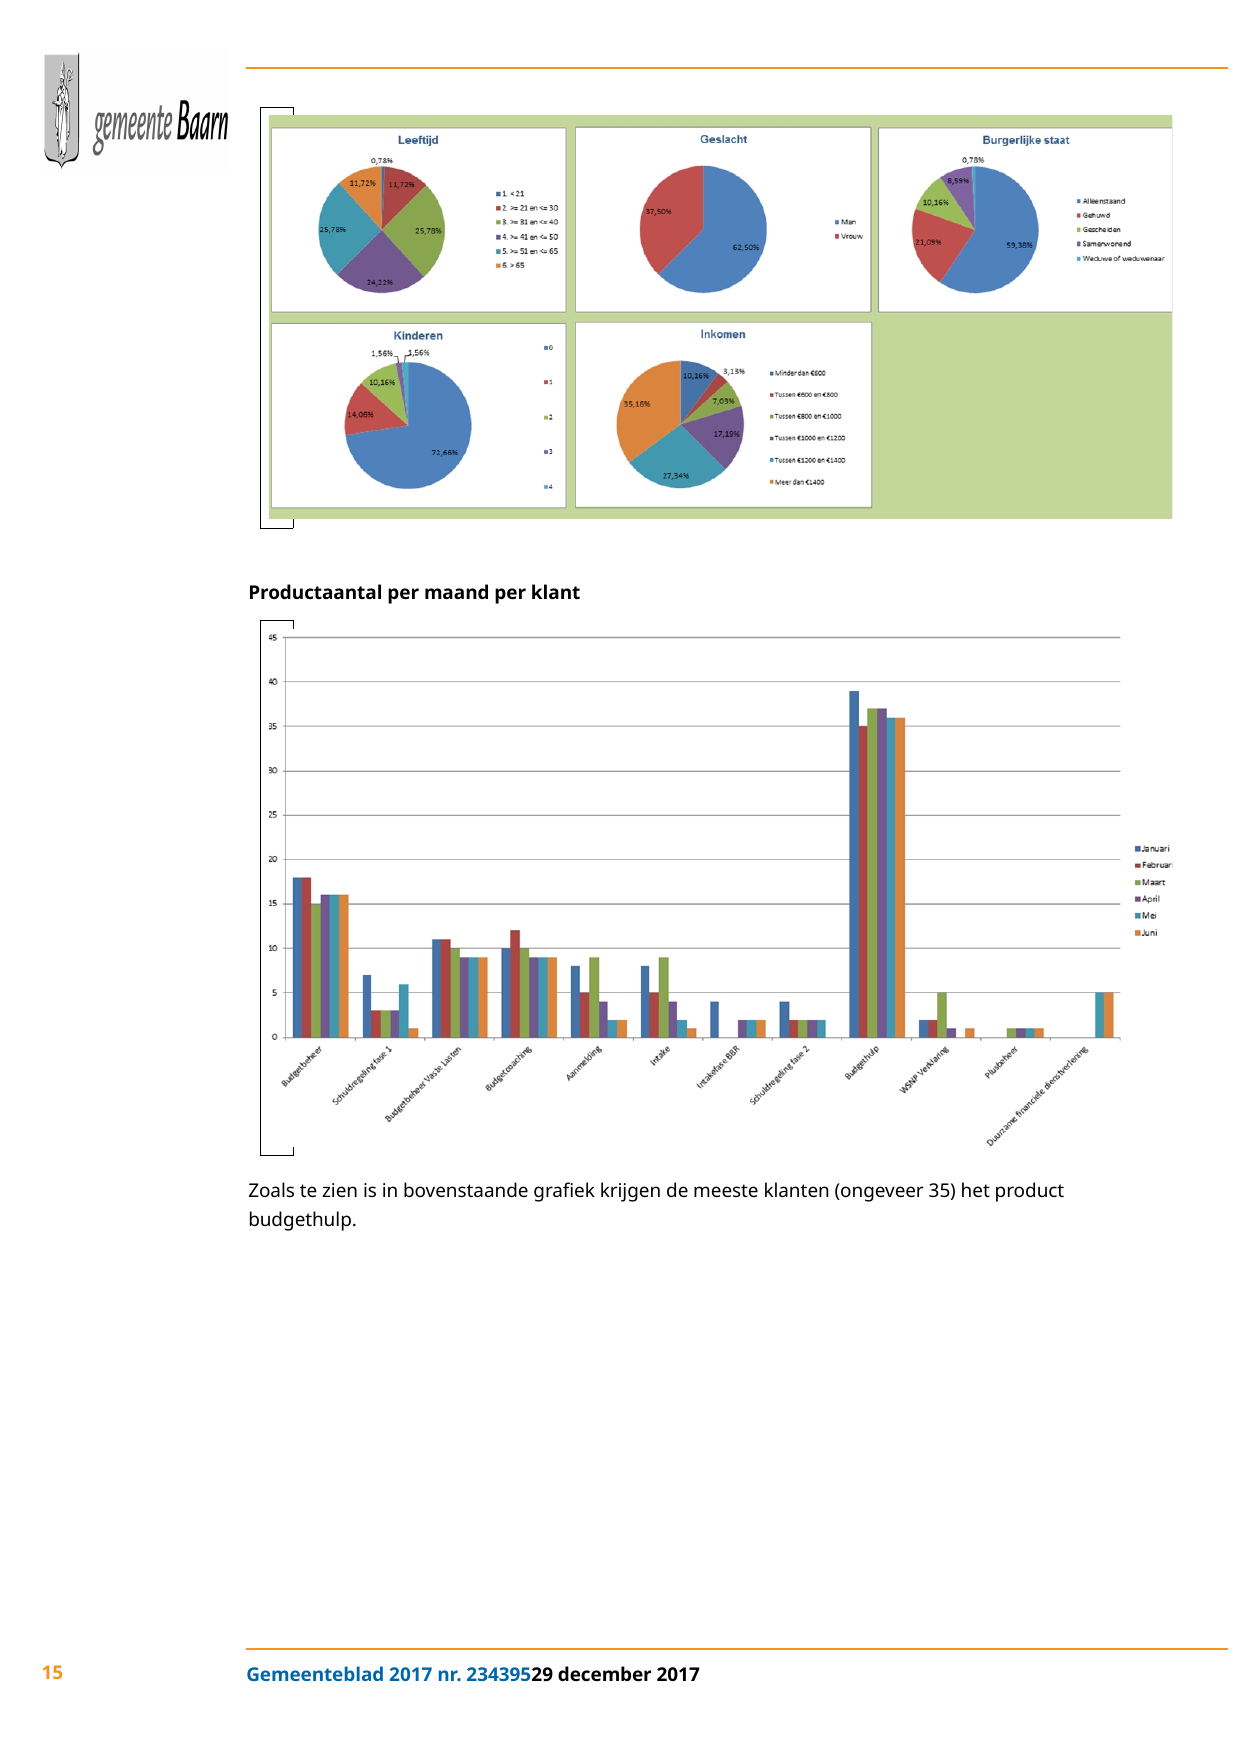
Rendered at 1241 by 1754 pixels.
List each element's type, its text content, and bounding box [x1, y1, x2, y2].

picture [268, 115, 1173, 519]
text Zoals te zien is in bovenstaande grafiek krijgen de meeste klanten (ongeveer 35) het product budgethulp. [248, 1177, 1152, 1232]
picture [41, 47, 231, 172]
picture [268, 629, 1173, 1147]
text Productaantal per maand per klant [248, 579, 1152, 605]
